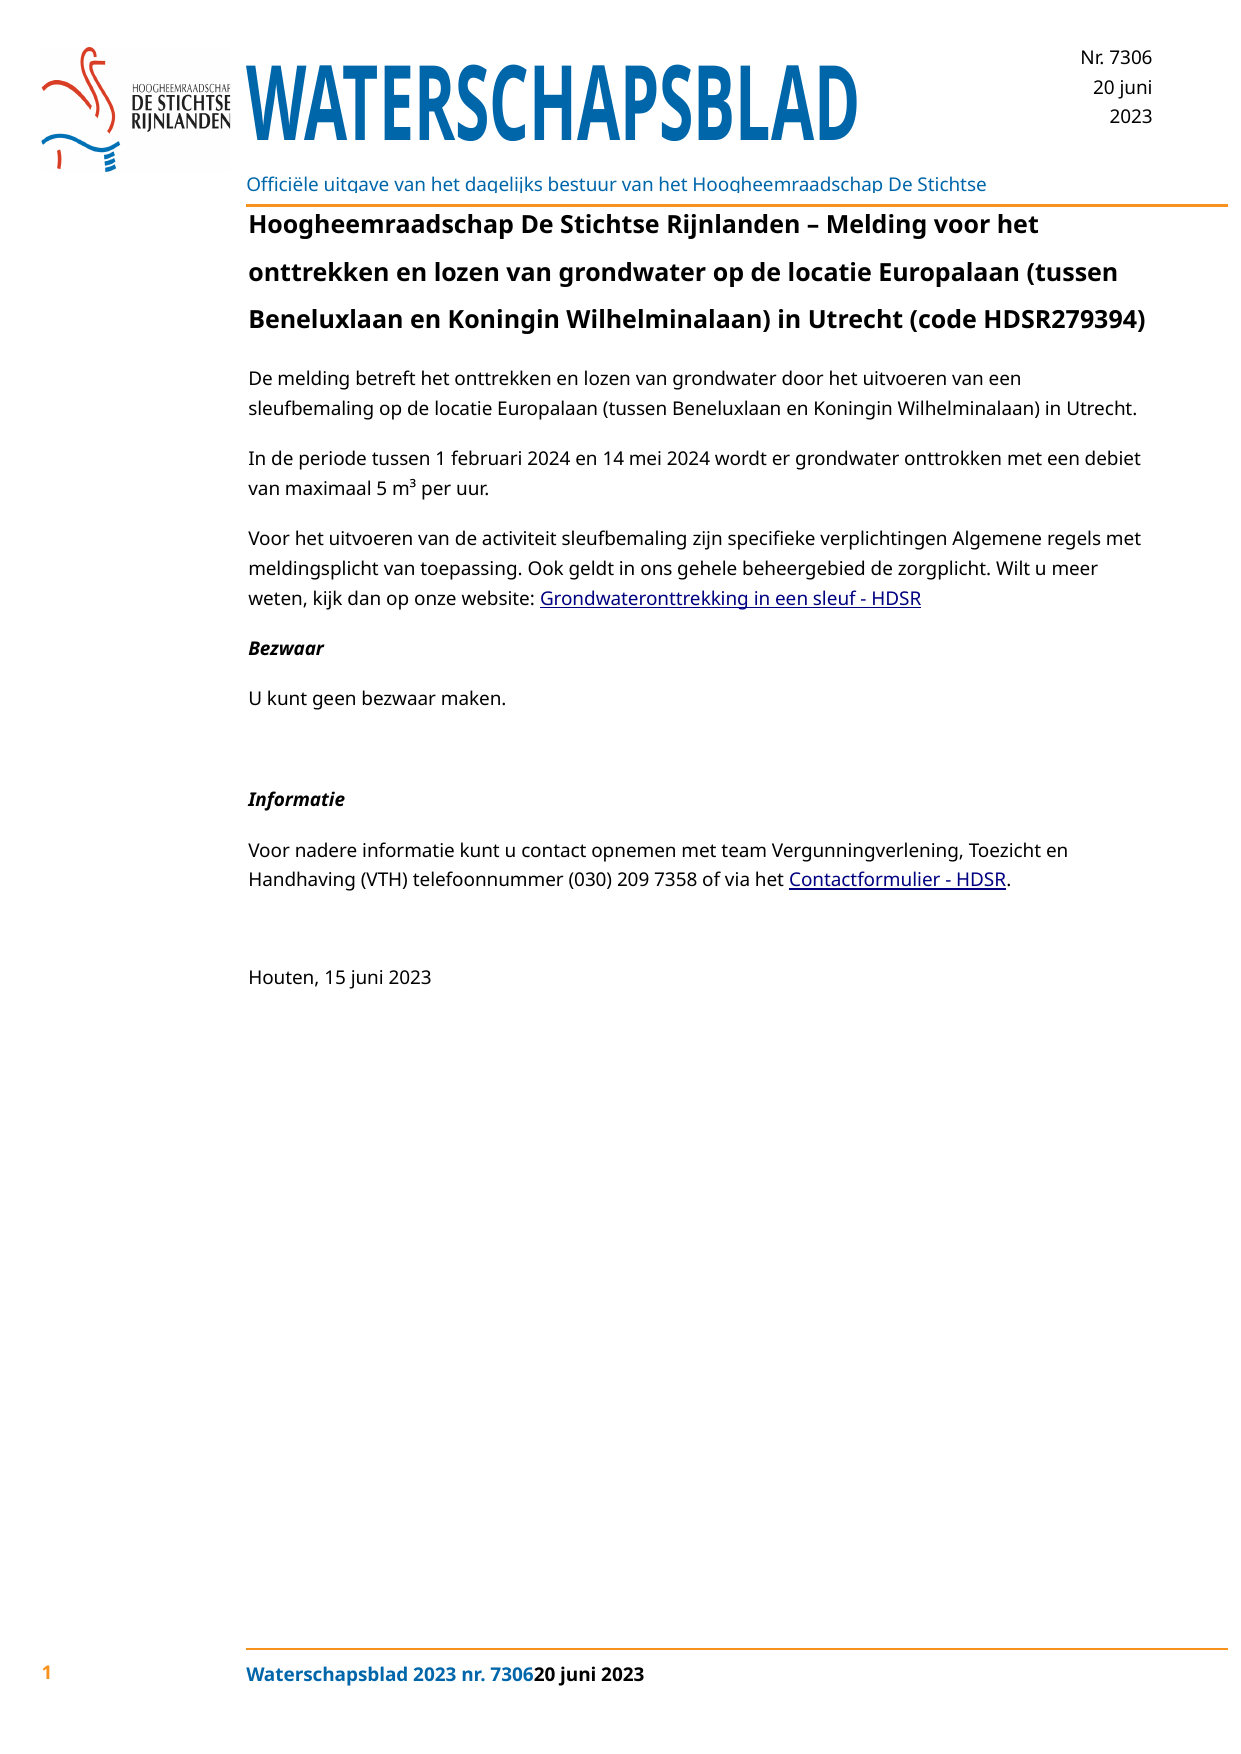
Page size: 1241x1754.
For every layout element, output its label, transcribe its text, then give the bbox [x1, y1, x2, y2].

text In de periode tussen 1 februari 2024 en 14 mei 2024 wordt er grondwater onttrokken met een debiet van maximaal 5 m³ per uur. [248, 446, 1152, 501]
text Houten, 15 juni 2023 [248, 964, 1152, 990]
text Voor het uitvoeren van de activiteit sleufbemaling zijn specifieke verplichtingen Algemene regels met meldingsplicht van toepassing. Ook geldt in ons gehele beheergebied de zorgplicht. Wilt u meer weten, kijk dan op onze website: Grondwateronttrekking in een sleuf - HDSR [248, 526, 1152, 610]
text Hoogheemraadschap De Stichtse Rijnlanden – Melding voor het onttrekken en lozen van grondwater op de locatie Europalaan (tussen Beneluxlaan en Koningin Wilhelminalaan) in Utrecht (code HDSR279394) [248, 207, 1152, 336]
text Voor nadere informatie kunt u contact opnemen met team Vergunningverlening, Toezicht en Handhaving (VTH) telefoonnummer (030) 209 7358 of via het Contactformulier - HDSR. [248, 837, 1152, 892]
picture [41, 47, 231, 172]
text U kunt geen bezwaar maken. [248, 686, 1152, 711]
text Informatie [248, 786, 1152, 812]
text De melding betreft het onttrekken en lozen van grondwater door het uitvoeren van een sleufbemaling op de locatie Europalaan (tussen Beneluxlaan en Koningin Wilhelminalaan) in Utrecht. [248, 366, 1152, 421]
text Bezwaar [248, 635, 1152, 661]
